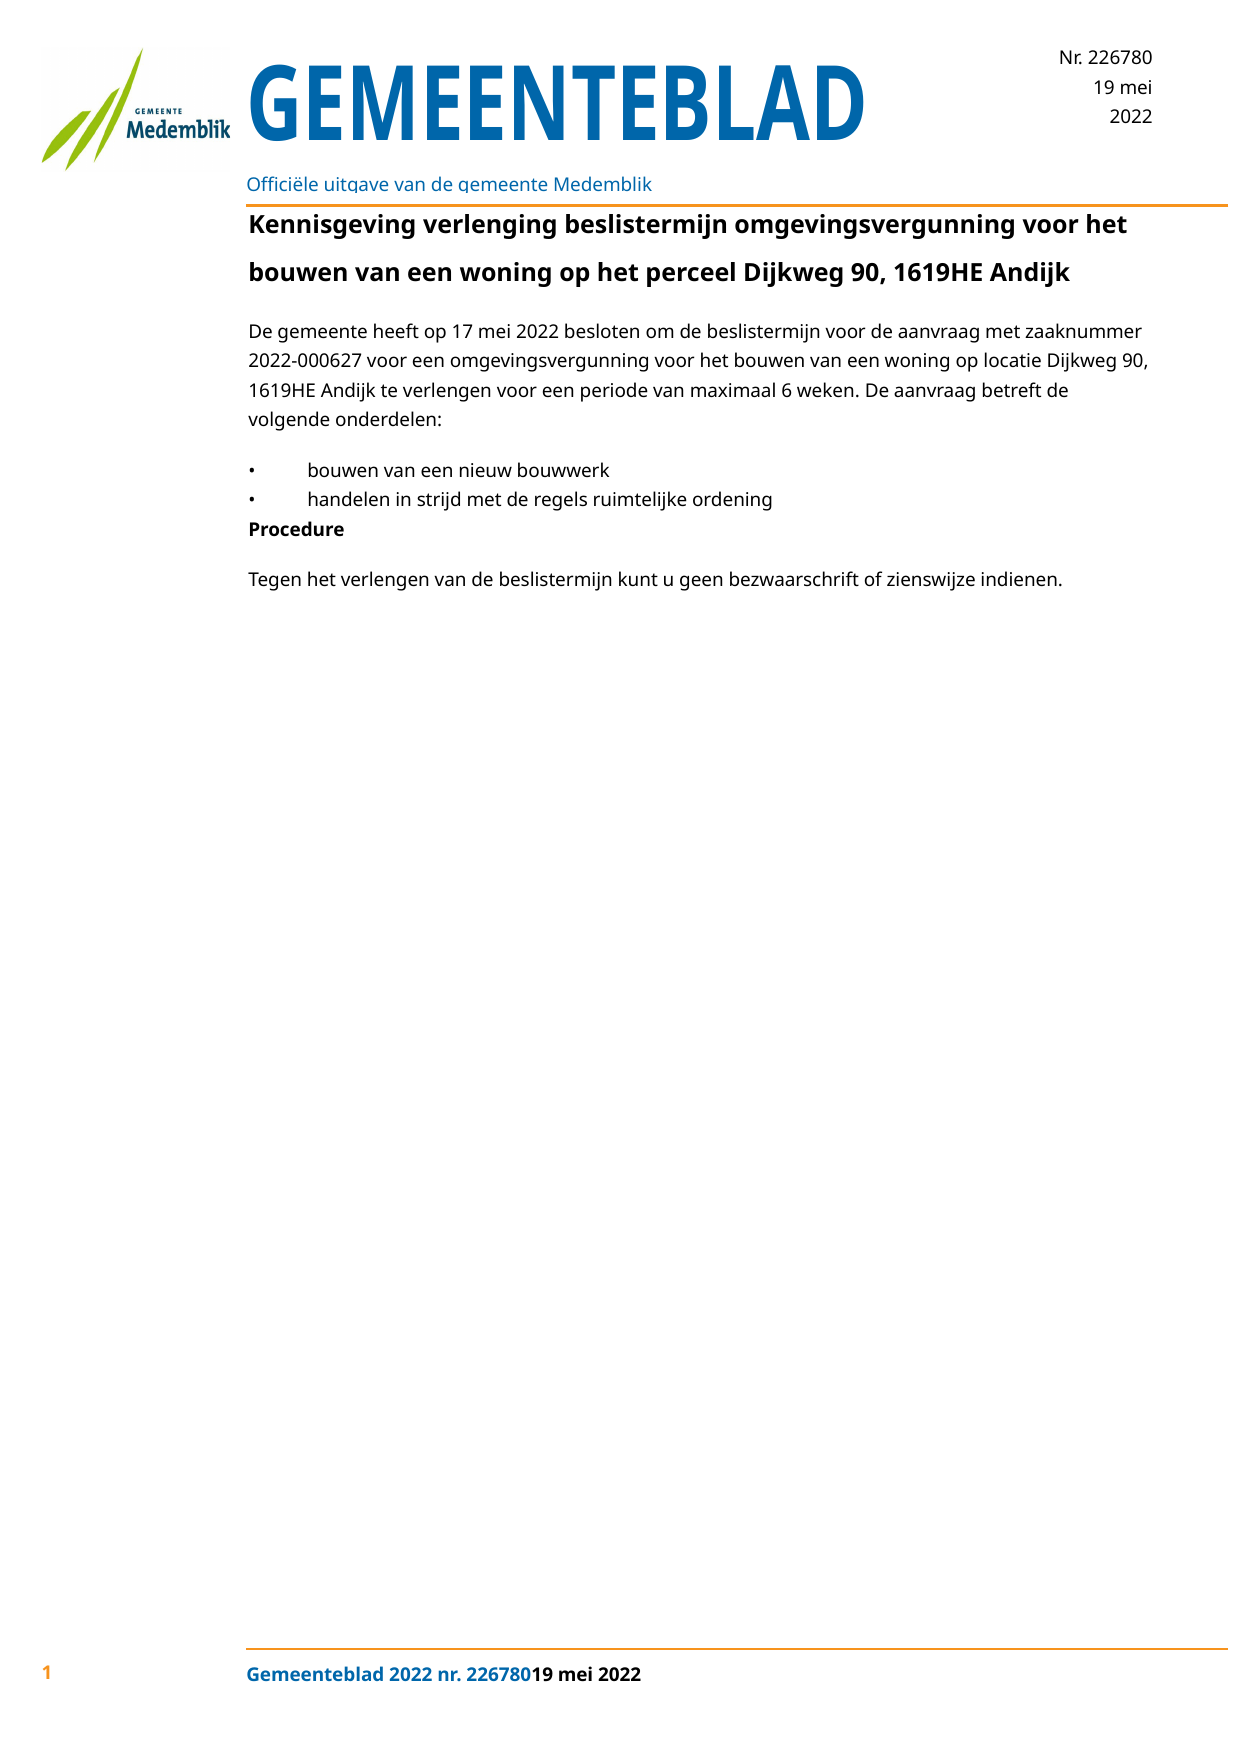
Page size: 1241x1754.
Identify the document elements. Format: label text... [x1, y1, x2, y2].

picture [41, 47, 231, 172]
text Kennisgeving verlenging beslistermijn omgevingsvergunning voor het bouwen van een woning op het perceel Dijkweg 90, 1619HE Andijk [248, 207, 1152, 288]
text Procedure [248, 516, 1152, 542]
text Tegen het verlengen van de beslistermijn kunt u geen bezwaarschrift of zienswijze indienen. [248, 567, 1152, 592]
text De gemeente heeft op 17 mei 2022 besloten om de beslistermijn voor de aanvraag met zaaknummer 2022-000627 voor een omgevingsvergunning voor het bouwen van een woning op locatie Dijkweg 90, 1619HE Andijk te verlengen voor een periode van maximaal 6 weken. De aanvraag betreft de volgende onderdelen: [248, 318, 1152, 432]
list handelen in strijd met de regels ruimtelijke ordening [248, 487, 1152, 512]
list bouwen van een nieuw bouwwerk [248, 457, 1152, 483]
